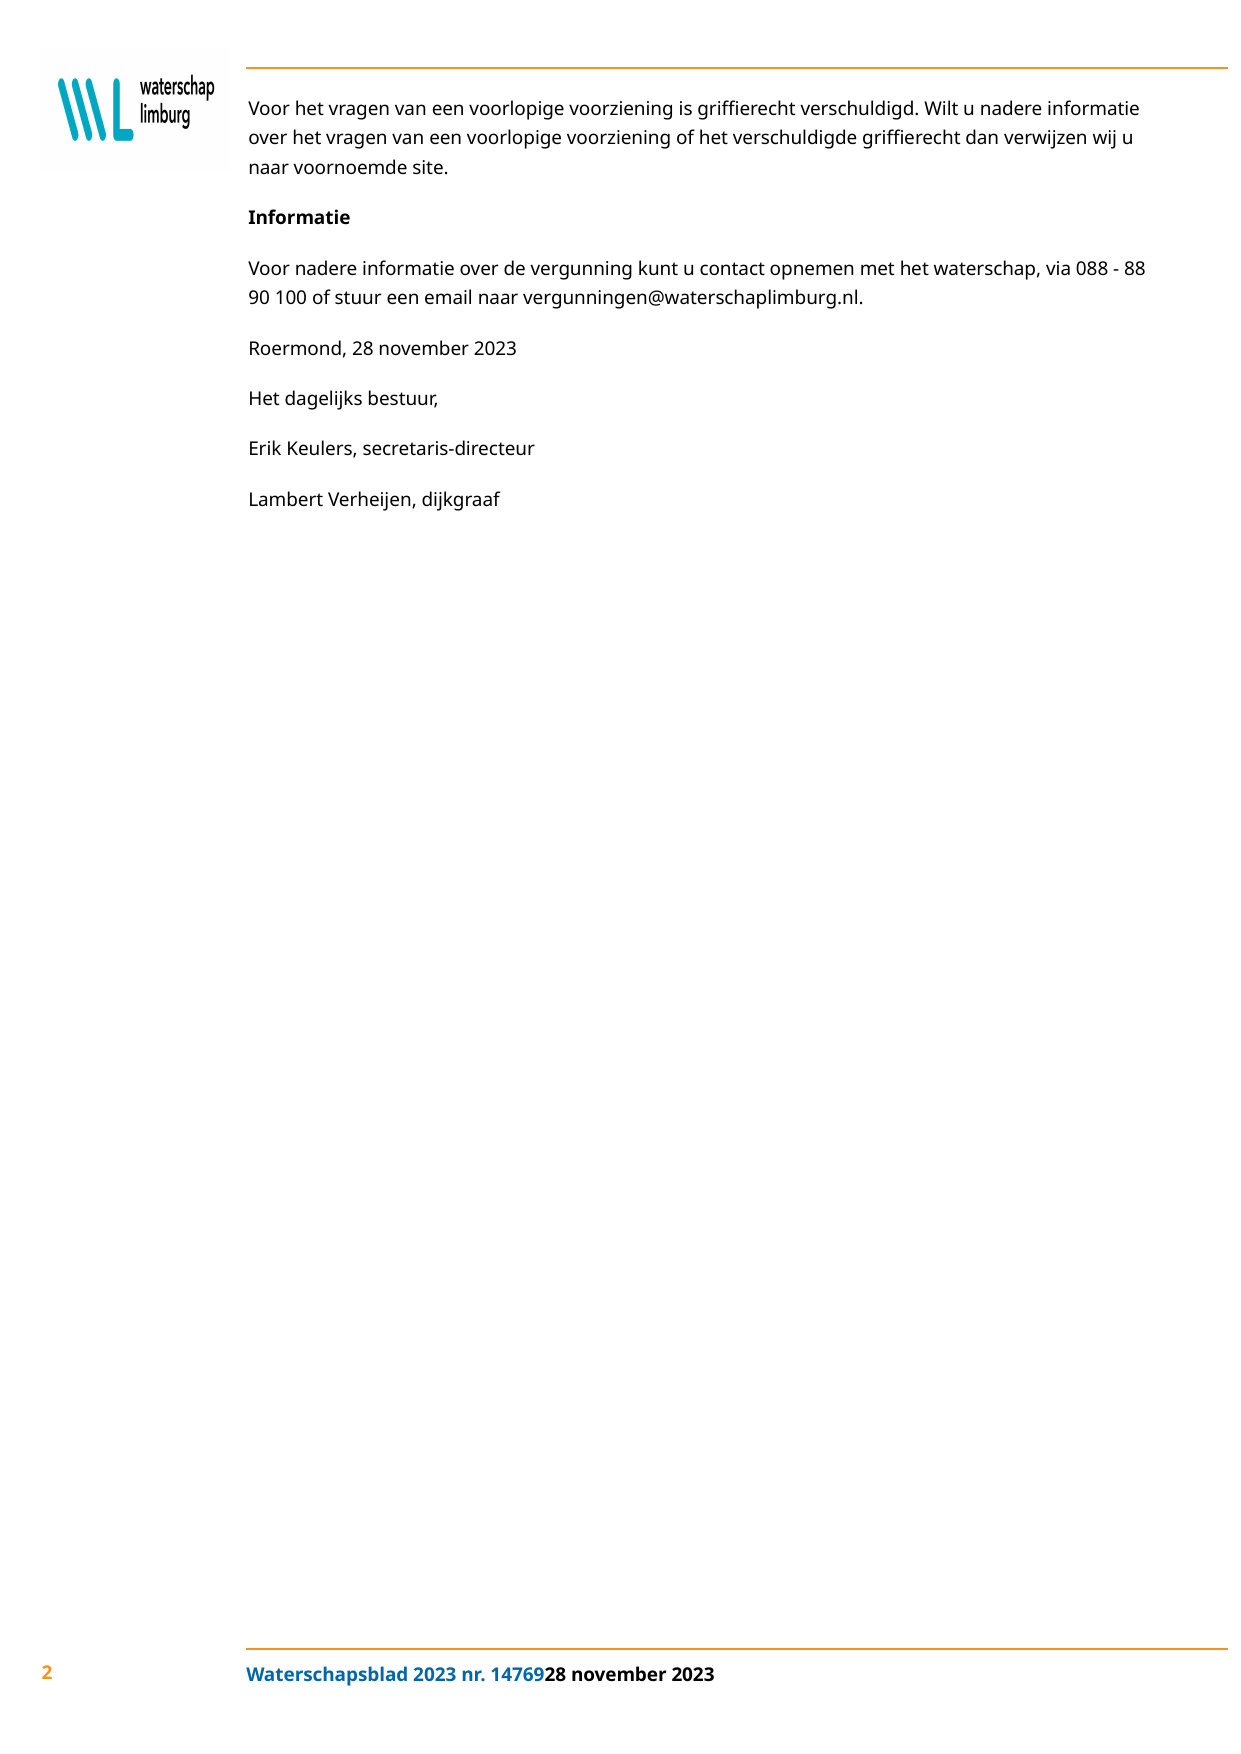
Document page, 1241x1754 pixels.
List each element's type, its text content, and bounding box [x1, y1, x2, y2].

text Lambert Verheijen, dijkgraaf [248, 486, 1152, 512]
text Erik Keulers, secretaris-directeur [248, 436, 1152, 461]
text Het dagelijks bestuur, [248, 385, 1152, 411]
text Roermond, 28 november 2023 [248, 335, 1152, 361]
text Voor het vragen van een voorlopige voorziening is griffierecht verschuldigd. Wilt u nadere informatie over het vragen van een voorlopige voorziening of het verschuldigde griffierecht dan verwijzen wij u naar voornoemde site. [248, 95, 1152, 180]
text Voor nadere informatie over de vergunning kunt u contact opnemen met het waterschap, via 088 - 88 90 100 of stuur een email naar vergunningen@waterschaplimburg.nl. [248, 255, 1152, 310]
picture [41, 47, 231, 172]
text Informatie [248, 204, 1152, 230]
